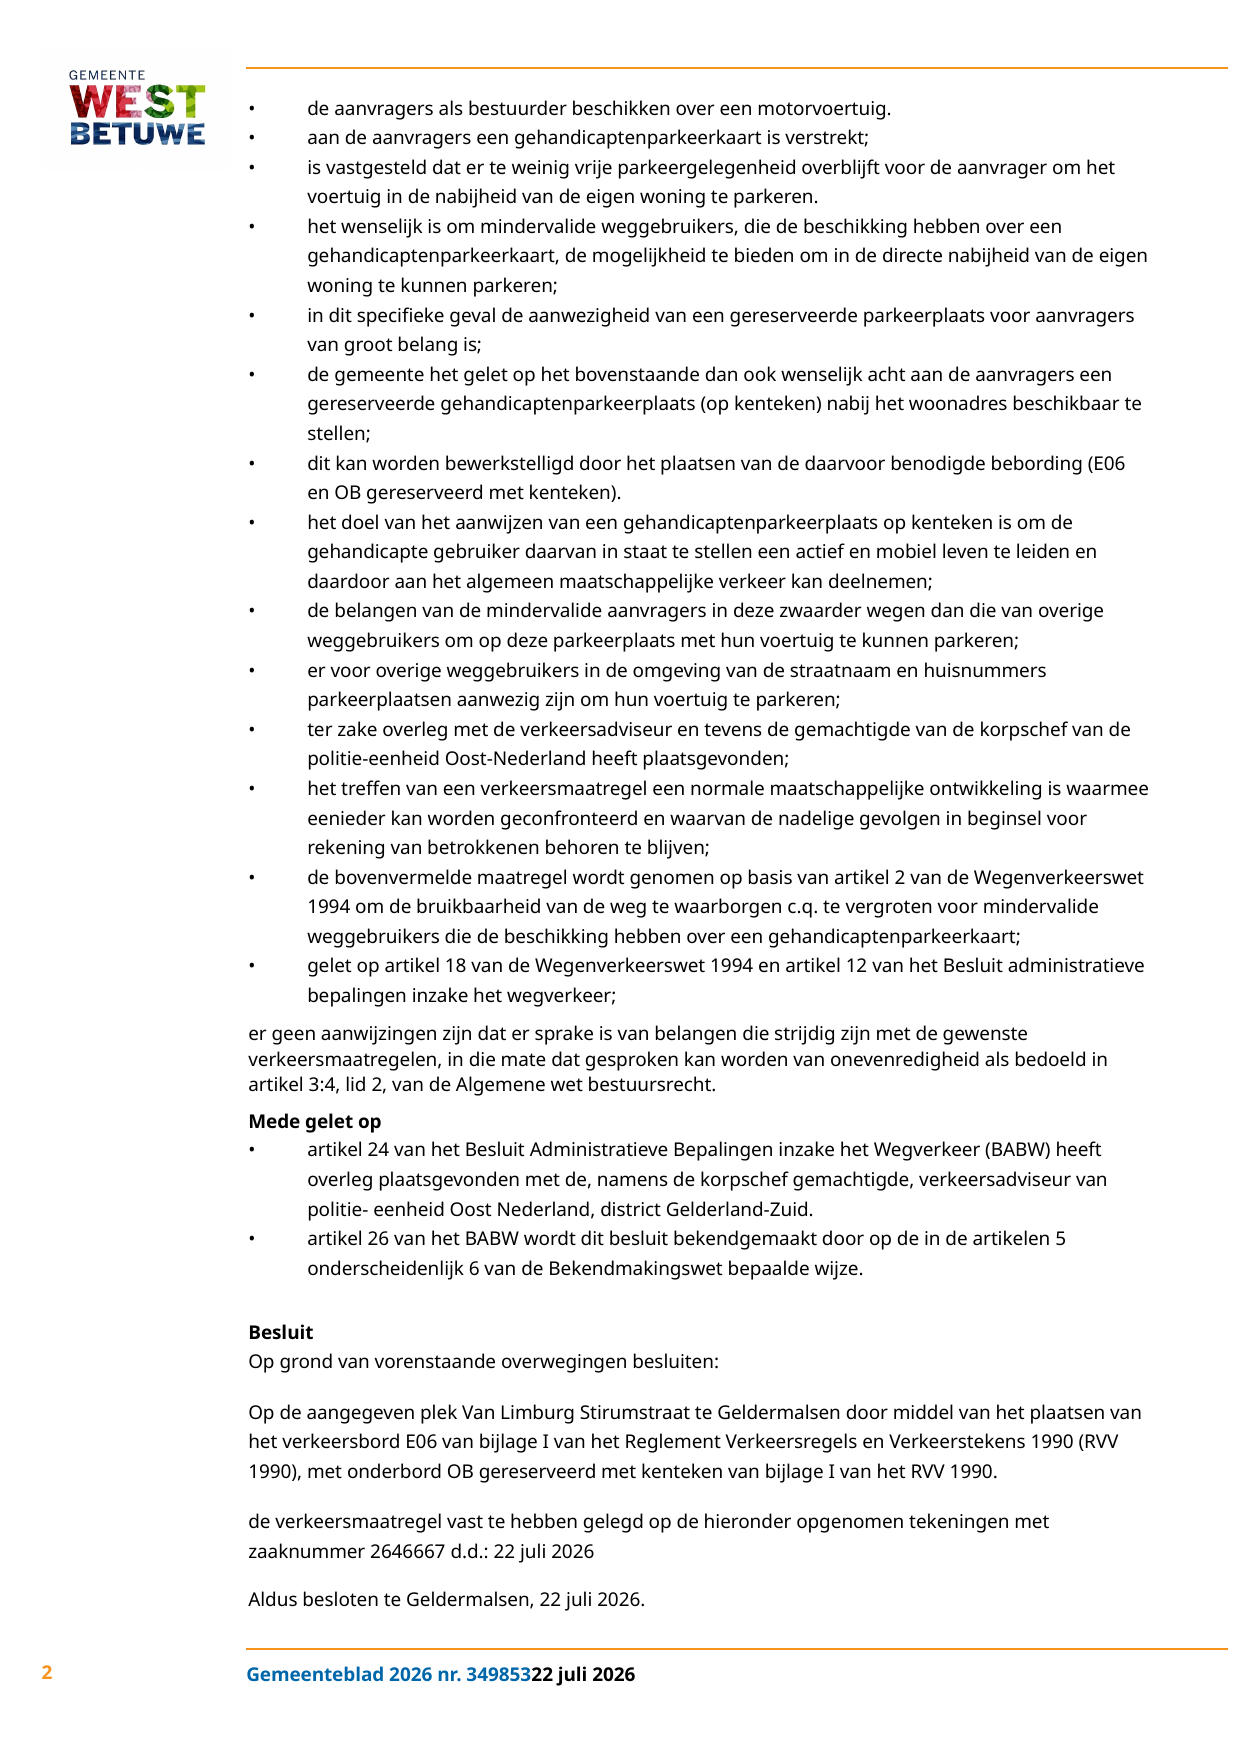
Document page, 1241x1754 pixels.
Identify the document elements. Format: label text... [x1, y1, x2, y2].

list gelet op artikel 18 van de Wegenverkeerswet 1994 en artikel 12 van het Besluit administratieve bepalingen inzake het wegverkeer; [248, 953, 1152, 1008]
list aan de aanvragers een gehandicaptenparkeerkaart is verstrekt; [248, 124, 1152, 150]
list de aanvragers als bestuurder beschikken over een motorvoertuig. [248, 95, 1152, 121]
list artikel 26 van het BABW wordt dit besluit bekendgemaakt door op de in de artikelen 5 onderscheidenlijk 6 van de Bekendmakingswet bepaalde wijze. [248, 1225, 1152, 1281]
text Op grond van vorenstaande overwegingen besluiten: [248, 1348, 1152, 1374]
list de gemeente het gelet op het bovenstaande dan ook wenselijk acht aan de aanvragers een gereserveerde gehandicaptenparkeerplaats (op kenteken) nabij het woonadres beschikbaar te stellen; [248, 361, 1152, 446]
text er geen aanwijzingen zijn dat er sprake is van belangen die strijdig zijn met de gewenste verkeersmaatregelen, in die mate dat gesproken kan worden van onevenredigheid als bedoeld in artikel 3:4, lid 2, van de Algemene wet bestuursrecht. [248, 1020, 1152, 1097]
picture [41, 47, 231, 172]
list de belangen van de mindervalide aanvragers in deze zwaarder wegen dan die van overige weggebruikers om op deze parkeerplaats met hun voertuig te kunnen parkeren; [248, 598, 1152, 653]
text Besluit [248, 1319, 1152, 1345]
list is vastgesteld dat er te weinig vrije parkeergelegenheid overblijft voor de aanvrager om het voertuig in de nabijheid van de eigen woning te parkeren. [248, 154, 1152, 209]
list het treffen van een verkeersmaatregel een normale maatschappelijke ontwikkeling is waarmee eenieder kan worden geconfronteerd en waarvan de nadelige gevolgen in beginsel voor rekening van betrokkenen behoren te blijven; [248, 775, 1152, 860]
text Aldus besloten te Geldermalsen, 22 juli 2026. [248, 1586, 1152, 1612]
text Op de aangegeven plek Van Limburg Stirumstraat te Geldermalsen door middel van het plaatsen van het verkeersbord E06 van bijlage I van het Reglement Verkeersregels en Verkeerstekens 1990 (RVV 1990), met onderbord OB gereserveerd met kenteken van bijlage I van het RVV 1990. [248, 1399, 1152, 1484]
list het doel van het aanwijzen van een gehandicaptenparkeerplaats op kenteken is om de gehandicapte gebruiker daarvan in staat te stellen een actief en mobiel leven te leiden en daardoor aan het algemeen maatschappelijke verkeer kan deelnemen; [248, 509, 1152, 594]
list dit kan worden bewerkstelligd door het plaatsen van de daarvoor benodigde bebording (E06 en OB gereserveerd met kenteken). [248, 450, 1152, 505]
list er voor overige weggebruikers in de omgeving van de straatnaam en huisnummers parkeerplaatsen aanwezig zijn om hun voertuig te parkeren; [248, 657, 1152, 712]
list in dit specifieke geval de aanwezigheid van een gereserveerde parkeerplaats voor aanvragers van groot belang is; [248, 302, 1152, 357]
text de verkeersmaatregel vast te hebben gelegd op de hieronder opgenomen tekeningen met zaaknummer 2646667 d.d.: 22 juli 2026 [248, 1508, 1152, 1564]
list artikel 24 van het Besluit Administratieve Bepalingen inzake het Wegverkeer (BABW) heeft overleg plaatsgevonden met de, namens de korpschef gemachtigde, verkeersadviseur van politie- eenheid Oost Nederland, district Gelderland-Zuid. [248, 1137, 1152, 1222]
list het wenselijk is om mindervalide weggebruikers, die de beschikking hebben over een gehandicaptenparkeerkaart, de mogelijkheid te bieden om in de directe nabijheid van de eigen woning te kunnen parkeren; [248, 213, 1152, 298]
list ter zake overleg met de verkeersadviseur en tevens de gemachtigde van de korpschef van de politie-eenheid Oost-Nederland heeft plaatsgevonden; [248, 716, 1152, 771]
list de bovenvermelde maatregel wordt genomen op basis van artikel 2 van de Wegenverkeerswet 1994 om de bruikbaarheid van de weg te waarborgen c.q. te vergroten voor mindervalide weggebruikers die de beschikking hebben over een gehandicaptenparkeerkaart; [248, 864, 1152, 949]
text Mede gelet op [248, 1108, 1152, 1134]
